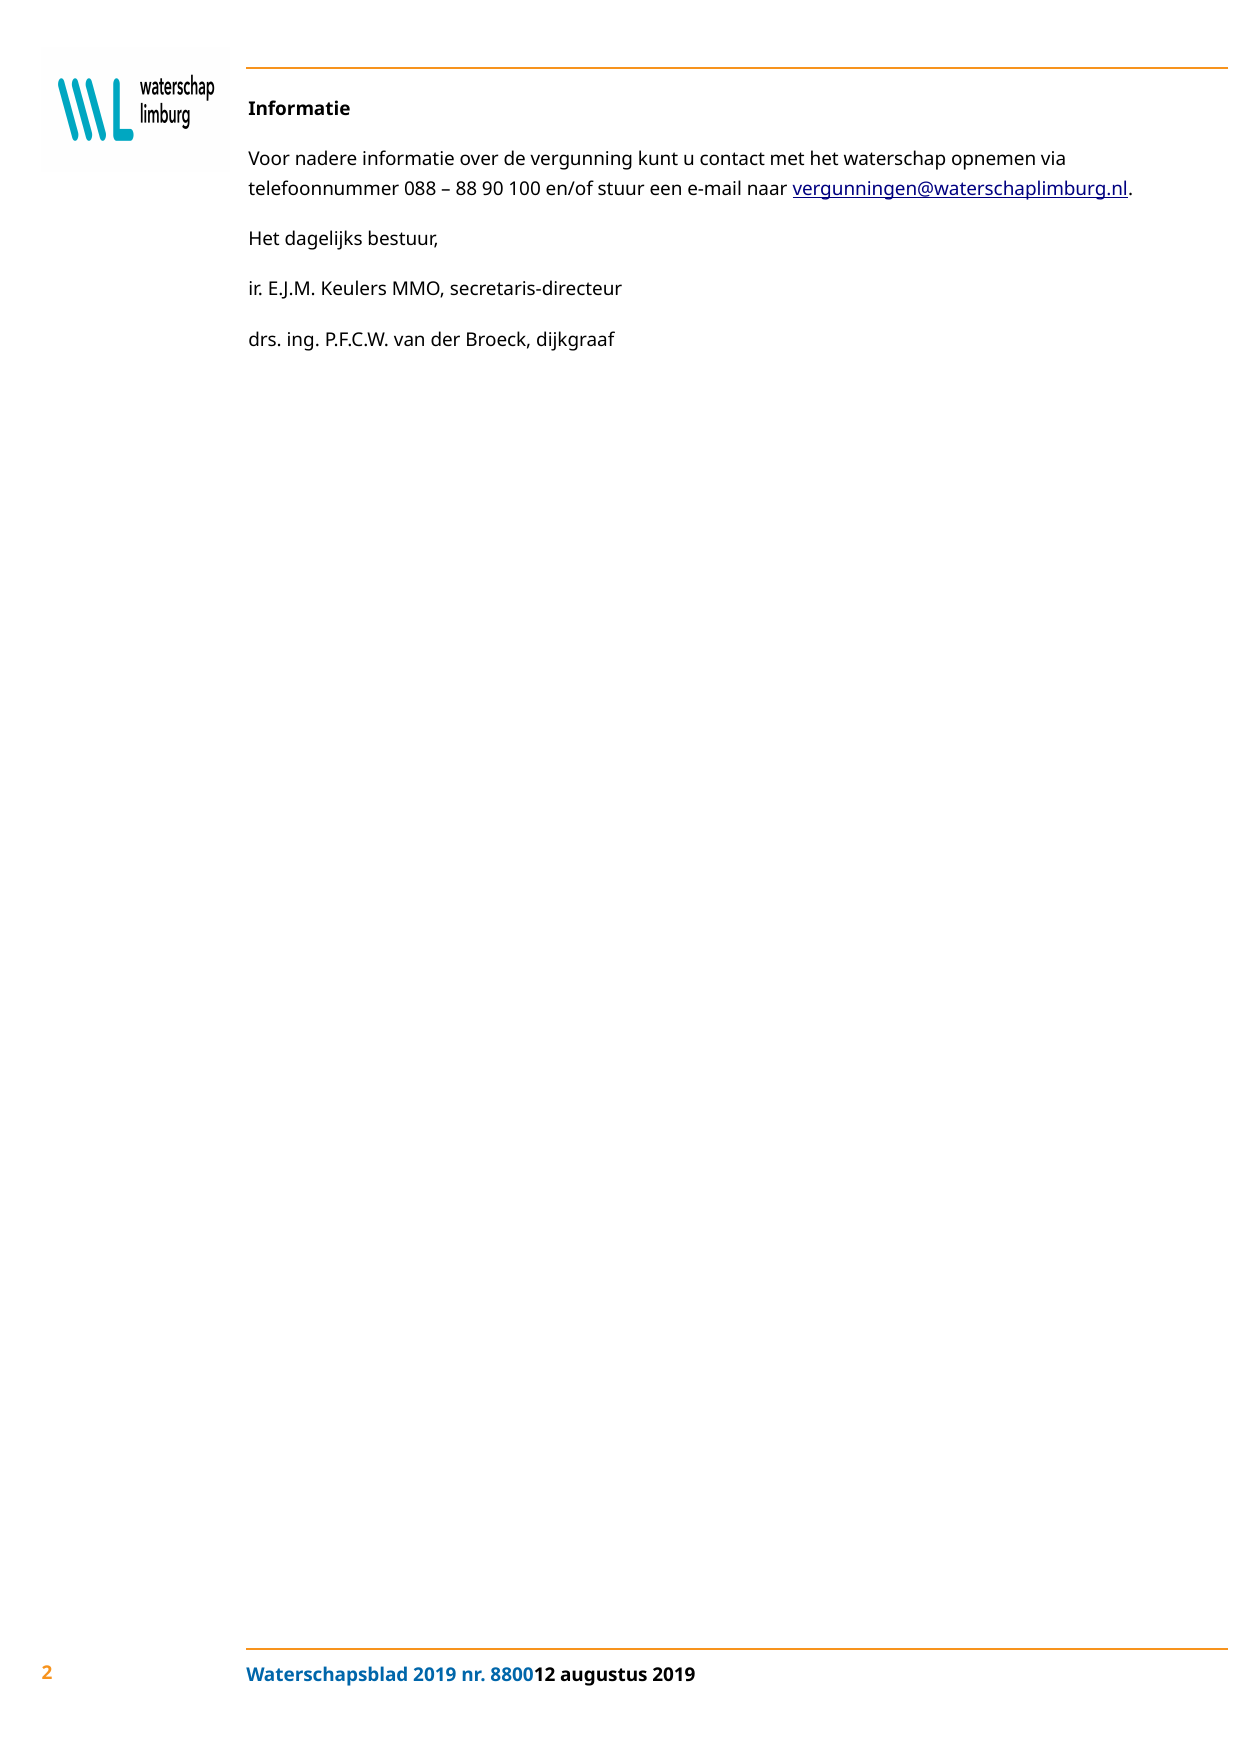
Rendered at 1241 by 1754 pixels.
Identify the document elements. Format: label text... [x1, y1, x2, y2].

text Voor nadere informatie over de vergunning kunt u contact met het waterschap opnemen via telefoonnummer 088 – 88 90 100 en/of stuur een e-mail naar vergunningen@waterschaplimburg.nl. [248, 145, 1152, 201]
text drs. ing. P.F.C.W. van der Broeck, dijkgraaf [248, 326, 1152, 352]
picture [41, 47, 231, 172]
text ir. E.J.M. Keulers MMO, secretaris-directeur [248, 276, 1152, 301]
text Informatie [248, 95, 1152, 121]
text Het dagelijks bestuur, [248, 225, 1152, 251]
